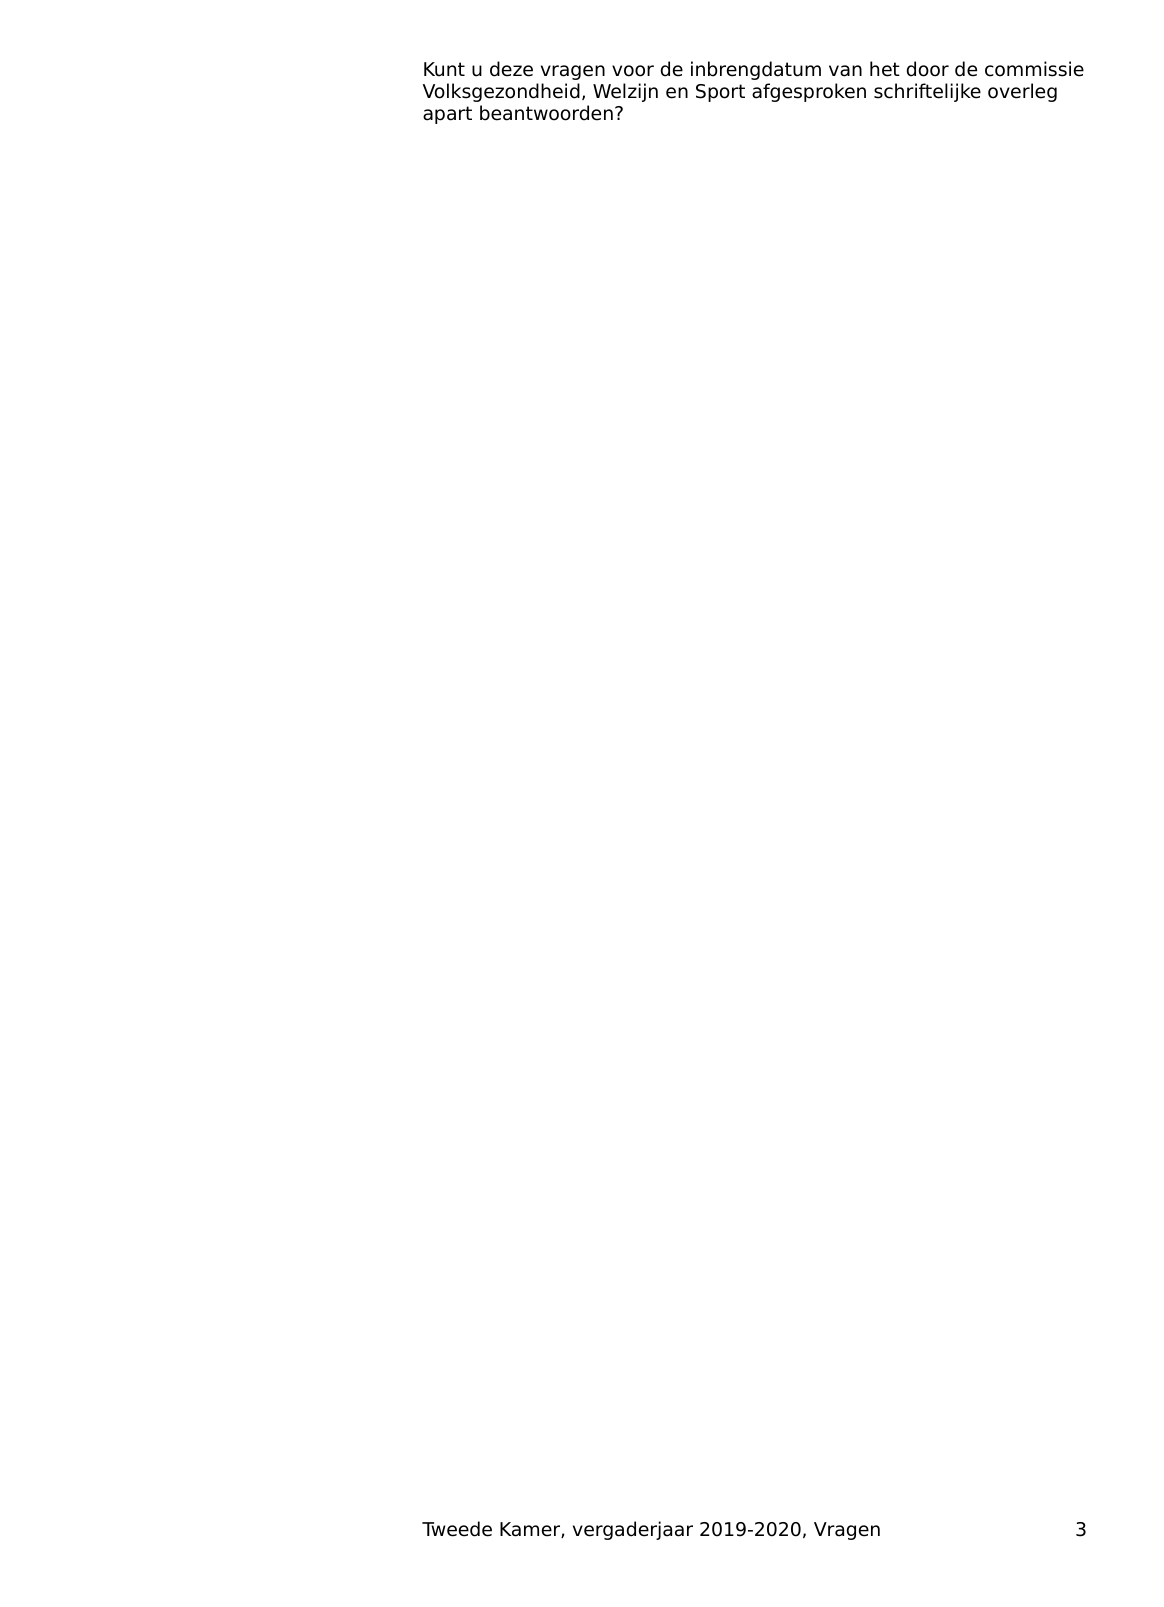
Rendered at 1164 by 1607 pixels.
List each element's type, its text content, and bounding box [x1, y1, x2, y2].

text Kunt u deze vragen voor de inbrengdatum van het door de commissie Volksgezondheid, Welzijn en Sport afgesproken schriftelijke overleg apart beantwoorden? [422, 59, 1087, 125]
